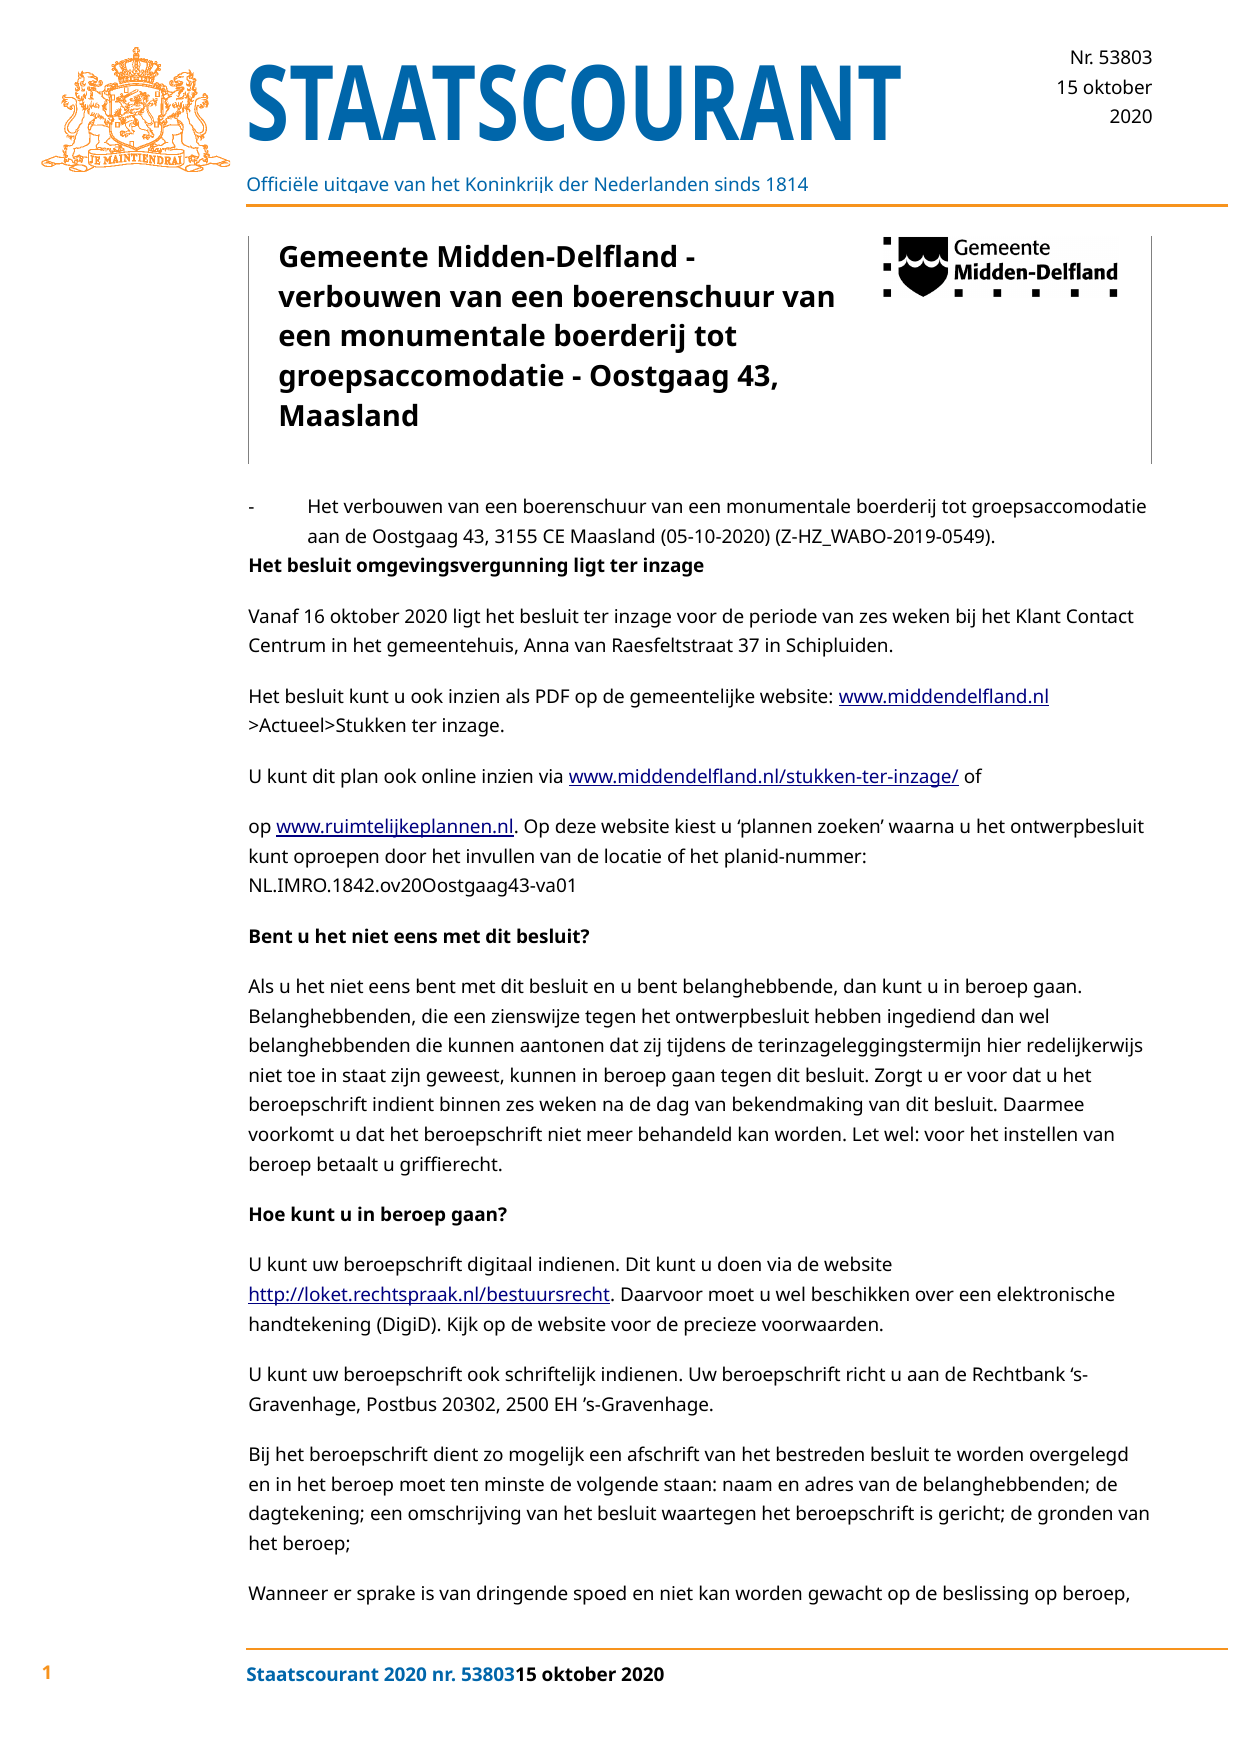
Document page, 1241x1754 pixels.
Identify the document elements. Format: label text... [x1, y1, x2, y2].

text Het besluit omgevingsvergunning ligt ter inzage [248, 552, 1152, 578]
text Bent u het niet eens met dit besluit? [248, 923, 1152, 949]
list Het verbouwen van een boerenschuur van een monumentale boerderij tot groepsaccomodatie aan de Oostgaag 43, 3155 CE Maasland (05-10-2020) (Z-HZ_WABO-2019-0549). [248, 493, 1152, 549]
picture [882, 236, 1119, 298]
text Het besluit kunt u ook inzien als PDF op de gemeentelijke website: www.middendelfland.nl >Actueel>Stukken ter inzage. [248, 683, 1152, 738]
text Wanneer er sprake is van dringende spoed en niet kan worden gewacht op de beslissing op beroep, [248, 1580, 1152, 1606]
text Hoe kunt u in beroep gaan? [248, 1201, 1152, 1227]
text U kunt dit plan ook online inzien via www.middendelfland.nl/stukken-ter-inzage/ of [248, 763, 1152, 789]
table_header Gemeente Midden-Delfland - verbouwen van een boerenschuur van een monumentale boerderij tot groepsaccomodatie - Oostgaag 43, Maasland [249, 236, 850, 464]
text U kunt uw beroepschrift ook schriftelijk indienen. Uw beroepschrift richt u aan de Rechtbank ‘s-Gravenhage, Postbus 20302, 2500 EH ’s-Gravenhage. [248, 1361, 1152, 1417]
text Bij het beroepschrift dient zo mogelijk een afschrift van het bestreden besluit te worden overgelegd en in het beroep moet ten minste de volgende staan: naam en adres van de belanghebbenden; de dagtekening; een omschrijving van het besluit waartegen het beroepschrift is gericht; de gronden van het beroep; [248, 1441, 1152, 1556]
text Vanaf 16 oktober 2020 ligt het besluit ter inzage voor de periode van zes weken bij het Klant Contact Centrum in het gemeentehuis, Anna van Raesfeltstraat 37 in Schipluiden. [248, 603, 1152, 658]
text op www.ruimtelijkeplannen.nl. Op deze website kiest u ‘plannen zoeken’ waarna u het ontwerpbesluit kunt oproepen door het invullen van de locatie of het planid-nummer: NL.IMRO.1842.ov20Oostgaag43-va01 [248, 813, 1152, 898]
table_header [850, 236, 1151, 464]
text U kunt uw beroepschrift digitaal indienen. Dit kunt u doen via de website http://loket.rechtspraak.nl/bestuursrecht. Daarvoor moet u wel beschikken over een elektronische handtekening (DigiD). Kijk op de website voor de precieze voorwaarden. [248, 1252, 1152, 1337]
text Als u het niet eens bent met dit besluit en u bent belanghebbende, dan kunt u in beroep gaan. Belanghebbenden, die een zienswijze tegen het ontwerpbesluit hebben ingediend dan wel belanghebbenden die kunnen aantonen dat zij tijdens de terinzageleggingstermijn hier redelijkerwijs niet toe in staat zijn geweest, kunnen in beroep gaan tegen dit besluit. Zorgt u er voor dat u het beroepschrift indient binnen zes weken na de dag van bekendmaking van dit besluit. Daarmee voorkomt u dat het beroepschrift niet meer behandeld kan worden. Let wel: voor het instellen van beroep betaalt u griffierecht. [248, 973, 1152, 1177]
picture [41, 47, 231, 172]
